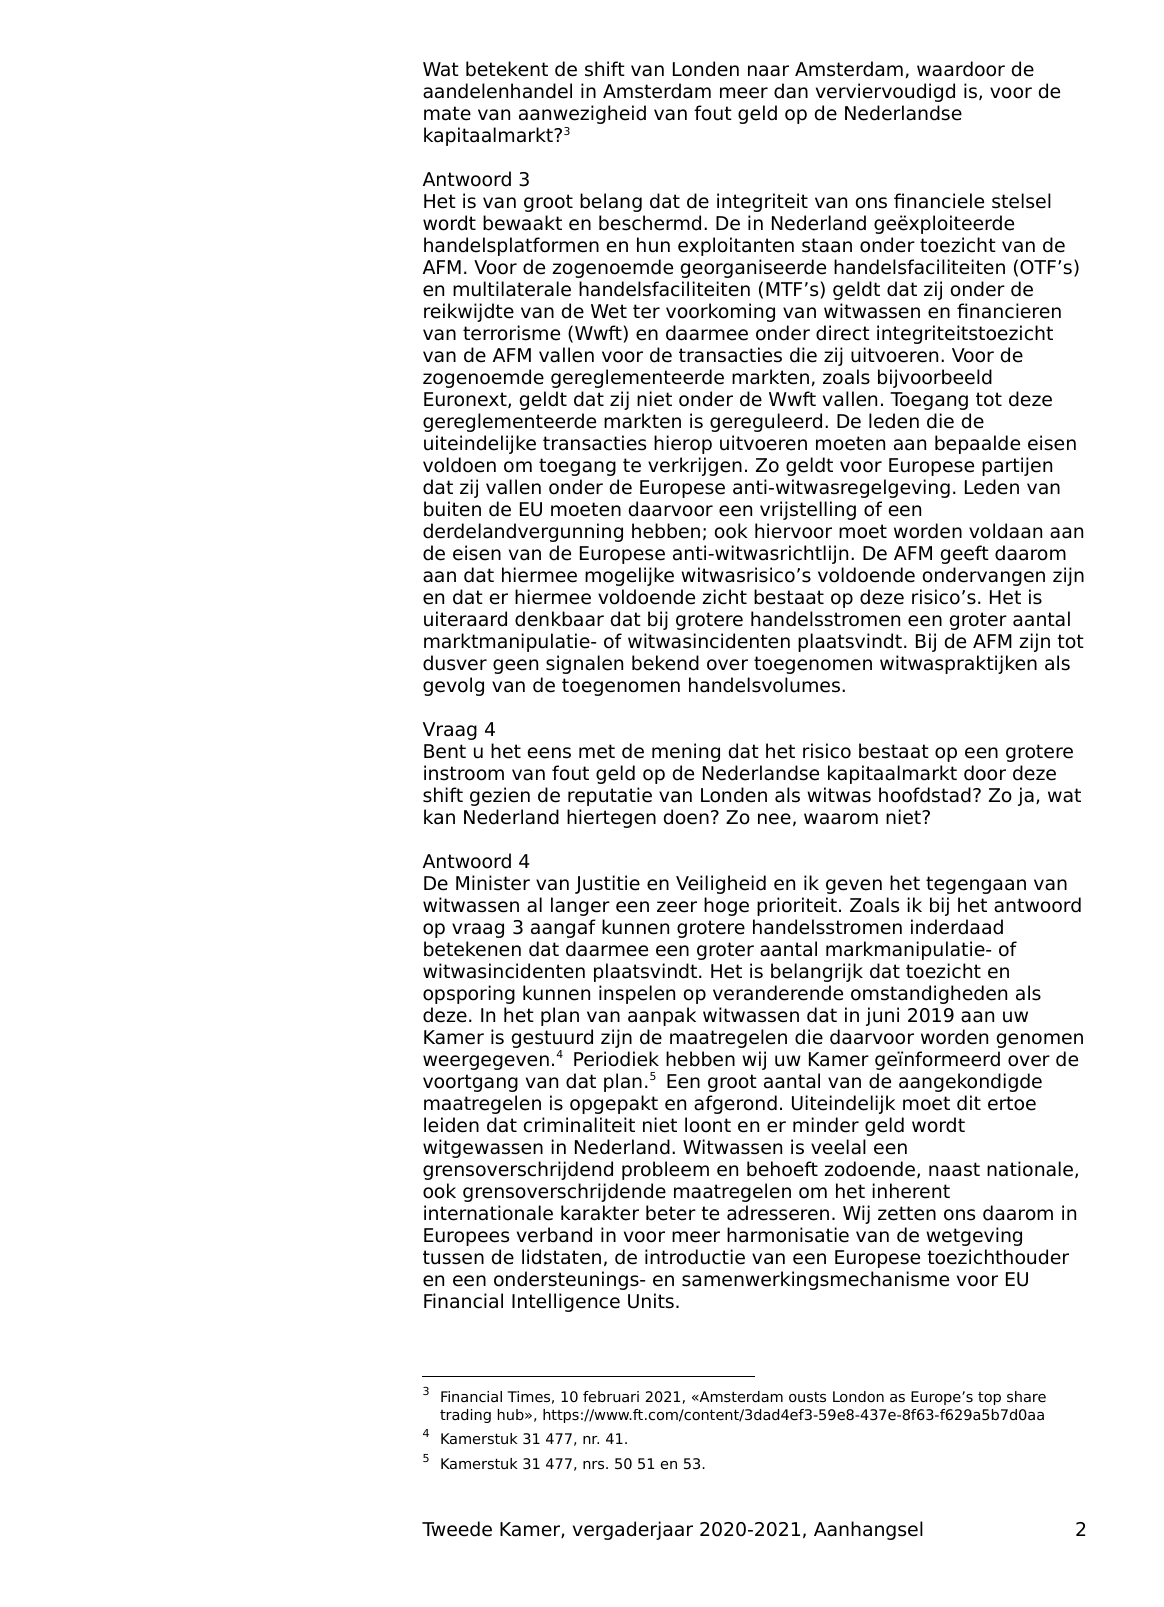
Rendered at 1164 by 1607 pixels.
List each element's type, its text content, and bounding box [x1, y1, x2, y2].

text Kamerstuk 31 477, nr. 41. [422, 1427, 1087, 1449]
text Antwoord 3 [422, 169, 1087, 191]
text Vraag 4 [422, 719, 1087, 741]
text De Minister van Justitie en Veiligheid en ik geven het tegengaan van witwassen al langer een zeer hoge prioriteit. Zoals ik bij het antwoord op vraag 3 aangaf kunnen grotere handelsstromen inderdaad betekenen dat daarmee een groter aantal markmanipulatie- of witwasincidenten plaatsvindt. Het is belangrijk dat toezicht en opsporing kunnen inspelen op veranderende omstandigheden als deze. In het plan van aanpak witwassen dat in juni 2019 aan uw Kamer is gestuurd zijn de maatregelen die daarvoor worden genomen weergegeven. Periodiek hebben wij uw Kamer geïnformeerd over de voortgang van dat plan. Een groot aantal van de aangekondigde maatregelen is opgepakt en afgerond. Uiteindelijk moet dit ertoe leiden dat criminaliteit niet loont en er minder geld wordt witgewassen in Nederland. Witwassen is veelal een grensoverschrijdend probleem en behoeft zodoende, naast nationale, ook grensoverschrijdende maatregelen om het inherent internationale karakter beter te adresseren. Wij zetten ons daarom in Europees verband in voor meer harmonisatie van de wetgeving tussen de lidstaten, de introductie van een Europese toezichthouder en een ondersteunings- en samenwerkingsmechanisme voor EU Financial Intelligence Units. [422, 873, 1087, 1312]
text Financial Times, 10 februari 2021, «Amsterdam ousts London as Europe’s top share trading hub», https://www.ft.com/content/3dad4ef3-59e8-437e-8f63-f629a5b7d0aa [422, 1385, 1087, 1424]
text Bent u het eens met de mening dat het risico bestaat op een grotere instroom van fout geld op de Nederlandse kapitaalmarkt door deze shift gezien de reputatie van Londen als witwas hoofdstad? Zo ja, wat kan Nederland hiertegen doen? Zo nee, waarom niet? [422, 741, 1087, 829]
text Het is van groot belang dat de integriteit van ons financiele stelsel wordt bewaakt en beschermd. De in Nederland geëxploiteerde handelsplatformen en hun exploitanten staan onder toezicht van de AFM. Voor de zogenoemde georganiseerde handelsfaciliteiten (OTF’s) en multilaterale handelsfaciliteiten (MTF’s) geldt dat zij onder de reikwijdte van de Wet ter voorkoming van witwassen en financieren van terrorisme (Wwft) en daarmee onder direct integriteitstoezicht van de AFM vallen voor de transacties die zij uitvoeren. Voor de zogenoemde gereglementeerde markten, zoals bijvoorbeeld Euronext, geldt dat zij niet onder de Wwft vallen. Toegang tot deze gereglementeerde markten is gereguleerd. De leden die de uiteindelijke transacties hierop uitvoeren moeten aan bepaalde eisen voldoen om toegang te verkrijgen. Zo geldt voor Europese partijen dat zij vallen onder de Europese anti-witwasregelgeving. Leden van buiten de EU moeten daarvoor een vrijstelling of een derdelandvergunning hebben; ook hiervoor moet worden voldaan aan de eisen van de Europese anti-witwasrichtlijn. De AFM geeft daarom aan dat hiermee mogelijke witwasrisico’s voldoende ondervangen zijn en dat er hiermee voldoende zicht bestaat op deze risico’s. Het is uiteraard denkbaar dat bij grotere handelsstromen een groter aantal marktmanipulatie- of witwasincidenten plaatsvindt. Bij de AFM zijn tot dusver geen signalen bekend over toegenomen witwaspraktijken als gevolg van de toegenomen handelsvolumes. [422, 191, 1087, 697]
text Antwoord 4 [422, 851, 1087, 873]
text Wat betekent de shift van Londen naar Amsterdam, waardoor de aandelenhandel in Amsterdam meer dan verviervoudigd is, voor de mate van aanwezigheid van fout geld op de Nederlandse kapitaalmarkt? [422, 59, 1087, 147]
text Kamerstuk 31 477, nrs. 50 51 en 53. [422, 1452, 1087, 1474]
